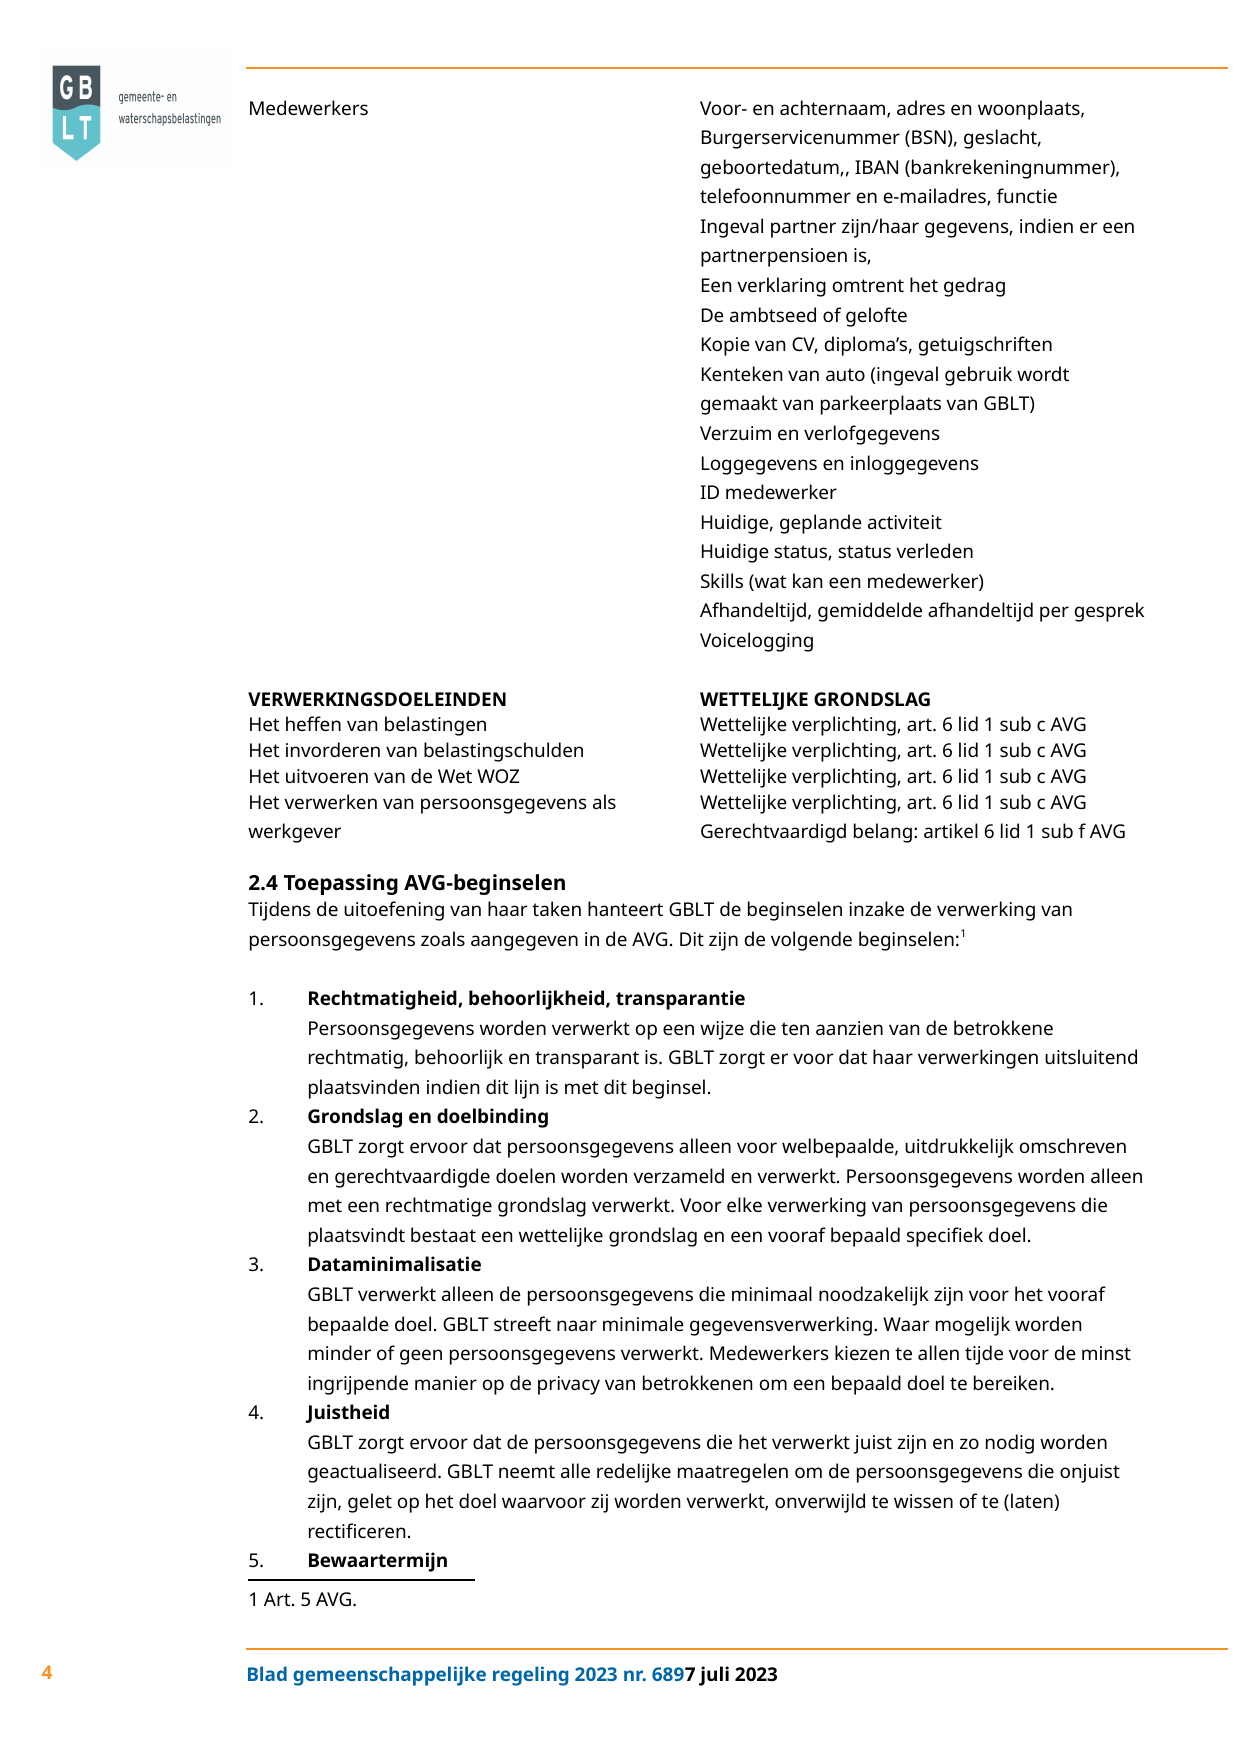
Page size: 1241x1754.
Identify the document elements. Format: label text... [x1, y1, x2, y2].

list GBLT verwerkt alleen de persoonsgegevens die minimaal noodzakelijk zijn voor het vooraf bepaalde doel. GBLT streeft naar minimale gegevensverwerking. Waar mogelijk worden minder of geen persoonsgegevens verwerkt. Medewerkers kiezen te allen tijde voor de minst ingrijpende manier op de privacy van betrokkenen om een bepaald doel te bereiken. [248, 1281, 1152, 1396]
table_header VERWERKINGSDOELEINDEN [248, 686, 700, 712]
list Bewaartermijn [248, 1547, 1152, 1573]
list GBLT zorgt ervoor dat de persoonsgegevens die het verwerkt juist zijn en zo nodig worden geactualiseerd. GBLT neemt alle redelijke maatregelen om de persoonsgegevens die onjuist zijn, gelet op het doel waarvoor zij worden verwerkt, onverwijld te wissen of te (laten) rectificeren. [248, 1429, 1152, 1544]
text 2.4 Toepassing AVG-beginselen [248, 868, 1152, 897]
table_cell Wettelijke verplichting, art. 6 lid 1 sub c AVG [700, 712, 1152, 737]
text Tijdens de uitoefening van haar taken hanteert GBLT de beginselen inzake de verwerking van persoonsgegevens zoals aangegeven in de AVG. Dit zijn de volgende beginselen: [248, 897, 1152, 952]
table_cell Wettelijke verplichting, art. 6 lid 1 sub c AVG [700, 763, 1152, 789]
table_cell Het uitvoeren van de Wet WOZ [248, 763, 700, 789]
list Grondslag en doelbinding [248, 1104, 1152, 1129]
text Art. 5 AVG. [248, 1586, 1152, 1612]
table_cell Het verwerken van persoonsgegevens als werkgever [248, 789, 700, 844]
list Rechtmatigheid, behoorlijkheid, transparantie [248, 985, 1152, 1011]
table_cell Het heffen van belastingen [248, 712, 700, 737]
table_cell Het invorderen van belastingschulden [248, 738, 700, 763]
table_cell Medewerkers [248, 95, 700, 653]
list Juistheid [248, 1399, 1152, 1425]
table_cell Wettelijke verplichting, art. 6 lid 1 sub c AVG Gerechtvaardigd belang: artikel 6 lid 1 sub f AVG [700, 789, 1152, 844]
picture [41, 47, 231, 172]
list Dataminimalisatie [248, 1252, 1152, 1277]
list Persoonsgegevens worden verwerkt op een wijze die ten aanzien van de betrokkene rechtmatig, behoorlijk en transparant is. GBLT zorgt er voor dat haar verwerkingen uitsluitend plaatsvinden indien dit lijn is met dit beginsel. [248, 1015, 1152, 1100]
table_cell Wettelijke verplichting, art. 6 lid 1 sub c AVG [700, 738, 1152, 763]
list GBLT zorgt ervoor dat persoonsgegevens alleen voor welbepaalde, uitdrukkelijk omschreven en gerechtvaardigde doelen worden verzameld en verwerkt. Persoonsgegevens worden alleen met een rechtmatige grondslag verwerkt. Voor elke verwerking van persoonsgegevens die plaatsvindt bestaat een wettelijke grondslag en een vooraf bepaald specifiek doel. [248, 1133, 1152, 1248]
table_cell Voor- en achternaam, adres en woonplaats, Burgerservicenummer (BSN), geslacht, geboortedatum,, IBAN (bankrekeningnummer), telefoonnummer en e-mailadres, functie Ingeval partner zijn/haar gegevens, indien er een partnerpensioen is, Een verklaring omtrent het gedrag De ambtseed of gelofte Kopie van CV, diploma’s, getuigschriften Kenteken van auto (ingeval gebruik wordt gemaakt van parkeerplaats van GBLT) Verzuim en verlofgegevens Loggegevens en inloggegevens ID medewerker Huidige, geplande activiteit Huidige status, status verleden Skills (wat kan een medewerker) Afhandeltijd, gemiddelde afhandeltijd per gesprek Voicelogging [700, 95, 1152, 653]
table_header WETTELIJKE GRONDSLAG [700, 686, 1152, 712]
